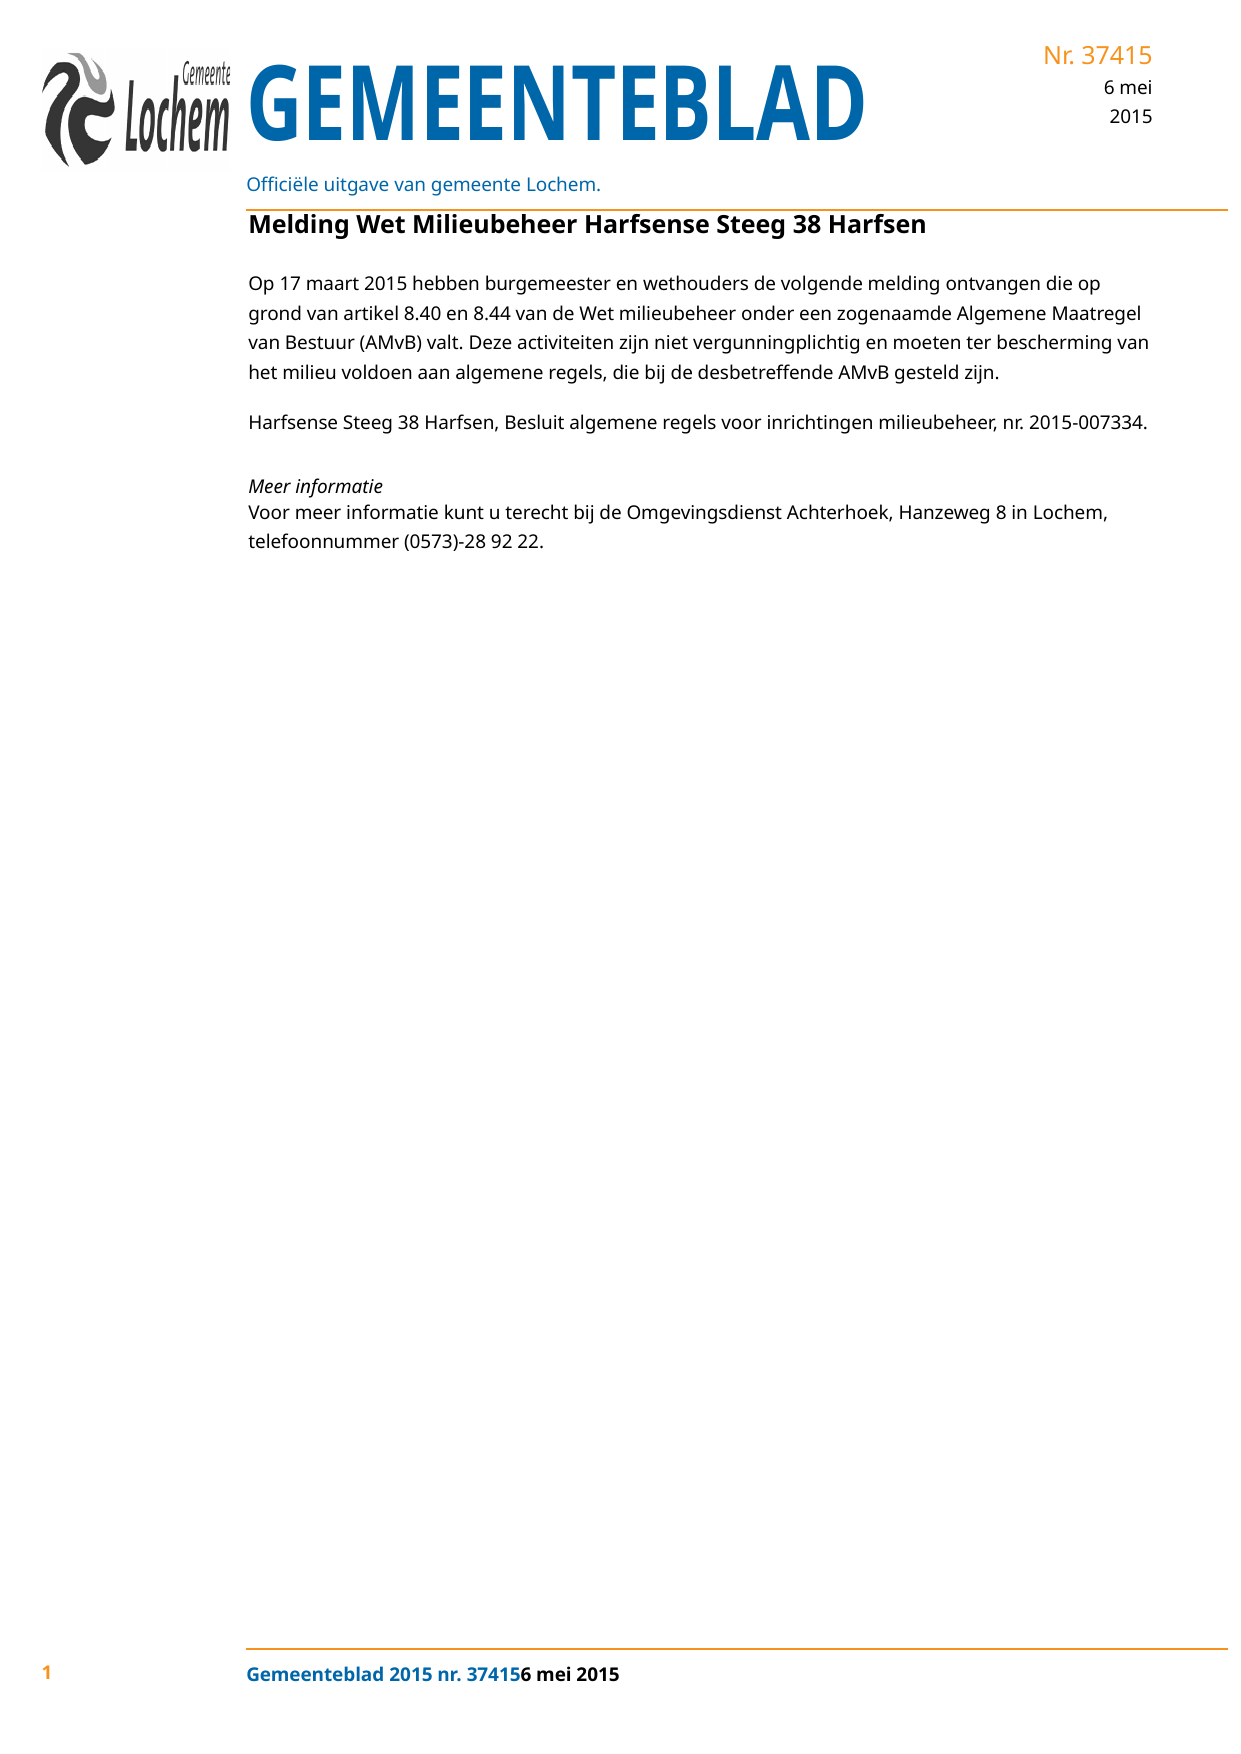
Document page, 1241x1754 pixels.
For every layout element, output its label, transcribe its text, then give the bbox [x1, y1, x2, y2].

text Meer informatie [248, 473, 1152, 499]
text Op 17 maart 2015 hebben burgemeester en wethouders de volgende melding ontvangen die op grond van artikel 8.40 en 8.44 van de Wet milieubeheer onder een zogenaamde Algemene Maatregel van Bestuur (AMvB) valt. Deze activiteiten zijn niet vergunningplichtig en moeten ter bescherming van het milieu voldoen aan algemene regels, die bij de desbetreffende AMvB gesteld zijn. [248, 270, 1152, 385]
text Voor meer informatie kunt u terecht bij de Omgevingsdienst Achterhoek, Hanzeweg 8 in Lochem, telefoonnummer (0573)-28 92 22. [248, 499, 1152, 554]
text Harfsense Steeg 38 Harfsen, Besluit algemene regels voor inrichtingen milieubeheer, nr. 2015-007334. [248, 409, 1152, 435]
picture [41, 47, 231, 172]
text Melding Wet Milieubeheer Harfsense Steeg 38 Harfsen [248, 211, 1152, 241]
